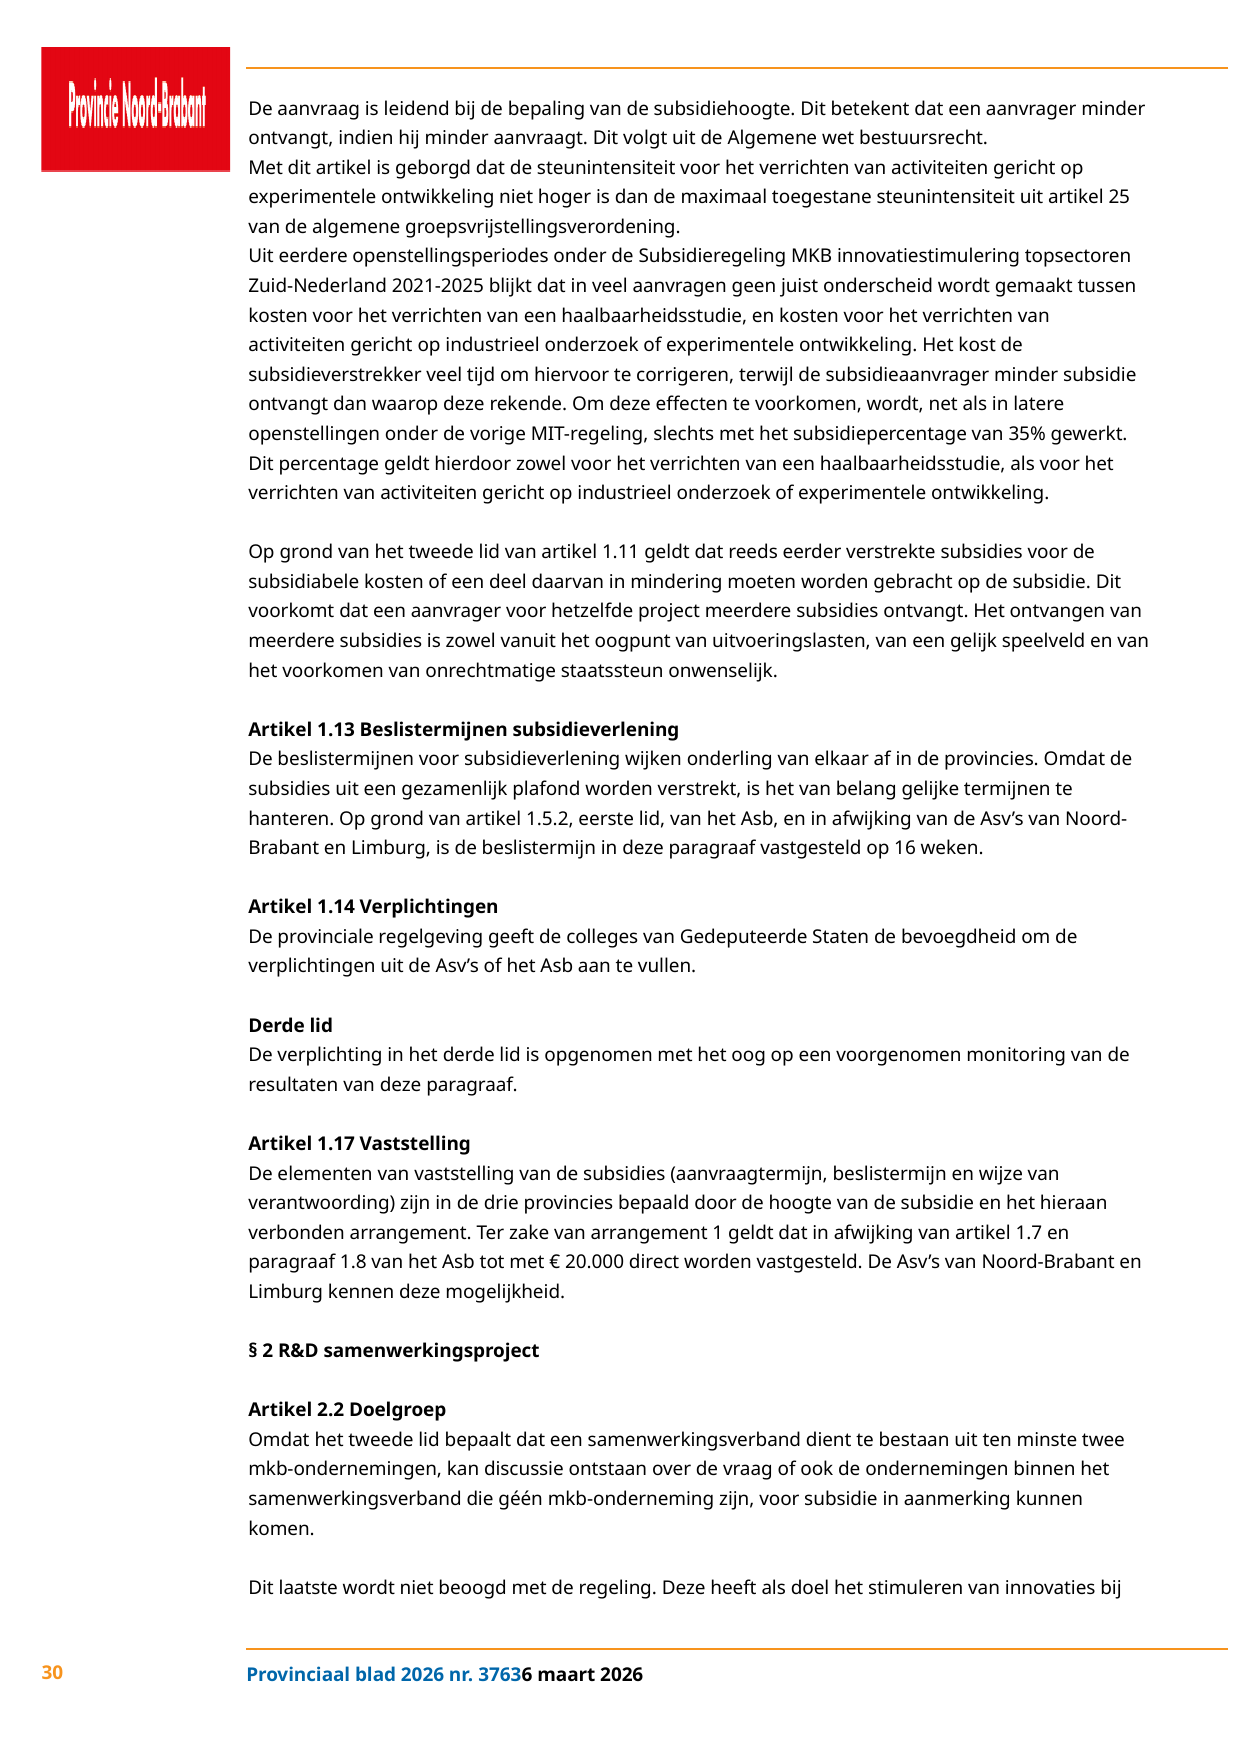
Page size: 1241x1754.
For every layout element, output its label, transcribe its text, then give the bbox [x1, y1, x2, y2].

text De elementen van vaststelling van de subsidies (aanvraagtermijn, beslistermijn en wijze van verantwoording) zijn in de drie provincies bepaald door de hoogte van de subsidie en het hieraan verbonden arrangement. Ter zake van arrangement 1 geldt dat in afwijking van artikel 1.7 en paragraaf 1.8 van het Asb tot met € 20.000 direct worden vastgesteld. De Asv’s van Noord-Brabant en Limburg kennen deze mogelijkheid. [248, 1160, 1152, 1304]
text De beslistermijnen voor subsidieverlening wijken onderling van elkaar af in de provincies. Omdat de subsidies uit een gezamenlijk plafond worden verstrekt, is het van belang gelijke termijnen te hanteren. Op grond van artikel 1.5.2, eerste lid, van het Asb, en in afwijking van de Asv’s van Noord-Brabant en Limburg, is de beslistermijn in deze paragraaf vastgesteld op 16 weken. [248, 746, 1152, 860]
text § 2 R&D samenwerkingsproject [248, 1337, 1152, 1363]
text Met dit artikel is geborgd dat de steunintensiteit voor het verrichten van activiteiten gericht op experimentele ontwikkeling niet hoger is dan de maximaal toegestane steunintensiteit uit artikel 25 van de algemene groepsvrijstellingsverordening. [248, 154, 1152, 239]
text Derde lid [248, 1012, 1152, 1038]
text Artikel 1.14 Verplichtingen [248, 893, 1152, 919]
text De verplichting in het derde lid is opgenomen met het oog op een voorgenomen monitoring van de resultaten van deze paragraaf. [248, 1041, 1152, 1097]
text De aanvraag is leidend bij de bepaling van de subsidiehoogte. Dit betekent dat een aanvrager minder ontvangt, indien hij minder aanvraagt. Dit volgt uit de Algemene wet bestuursrecht. [248, 95, 1152, 150]
text Omdat het tweede lid bepaalt dat een samenwerkingsverband dient te bestaan uit ten minste twee mkb-ondernemingen, kan discussie ontstaan over de vraag of ook de ondernemingen binnen het samenwerkingsverband die géén mkb-onderneming zijn, voor subsidie in aanmerking kunnen komen. [248, 1426, 1152, 1541]
text Op grond van het tweede lid van artikel 1.11 geldt dat reeds eerder verstrekte subsidies voor de subsidiabele kosten of een deel daarvan in mindering moeten worden gebracht op de subsidie. Dit voorkomt dat een aanvrager voor hetzelfde project meerdere subsidies ontvangt. Het ontvangen van meerdere subsidies is zowel vanuit het oogpunt van uitvoeringslasten, van een gelijk speelveld en van het voorkomen van onrechtmatige staatssteun onwenselijk. [248, 538, 1152, 683]
picture [41, 47, 231, 172]
text Artikel 1.17 Vaststelling [248, 1130, 1152, 1156]
text Artikel 2.2 Doelgroep [248, 1396, 1152, 1422]
text De provinciale regelgeving geeft de colleges van Gedeputeerde Staten de bevoegdheid om de verplichtingen uit de Asv’s of het Asb aan te vullen. [248, 923, 1152, 978]
text Uit eerdere openstellingsperiodes onder de Subsidieregeling MKB innovatiestimulering topsectoren Zuid-Nederland 2021-2025 blijkt dat in veel aanvragen geen juist onderscheid wordt gemaakt tussen kosten voor het verrichten van een haalbaarheidsstudie, en kosten voor het verrichten van activiteiten gericht op industrieel onderzoek of experimentele ontwikkeling. Het kost de subsidieverstrekker veel tijd om hiervoor te corrigeren, terwijl de subsidieaanvrager minder subsidie ontvangt dan waarop deze rekende. Om deze effecten te voorkomen, wordt, net als in latere openstellingen onder de vorige MIT-regeling, slechts met het subsidiepercentage van 35% gewerkt. Dit percentage geldt hierdoor zowel voor het verrichten van een haalbaarheidsstudie, als voor het verrichten van activiteiten gericht op industrieel onderzoek of experimentele ontwikkeling. [248, 243, 1152, 505]
text Artikel 1.13 Beslistermijnen subsidieverlening [248, 716, 1152, 742]
text Dit laatste wordt niet beoogd met de regeling. Deze heeft als doel het stimuleren van innovaties bij [248, 1574, 1152, 1600]
